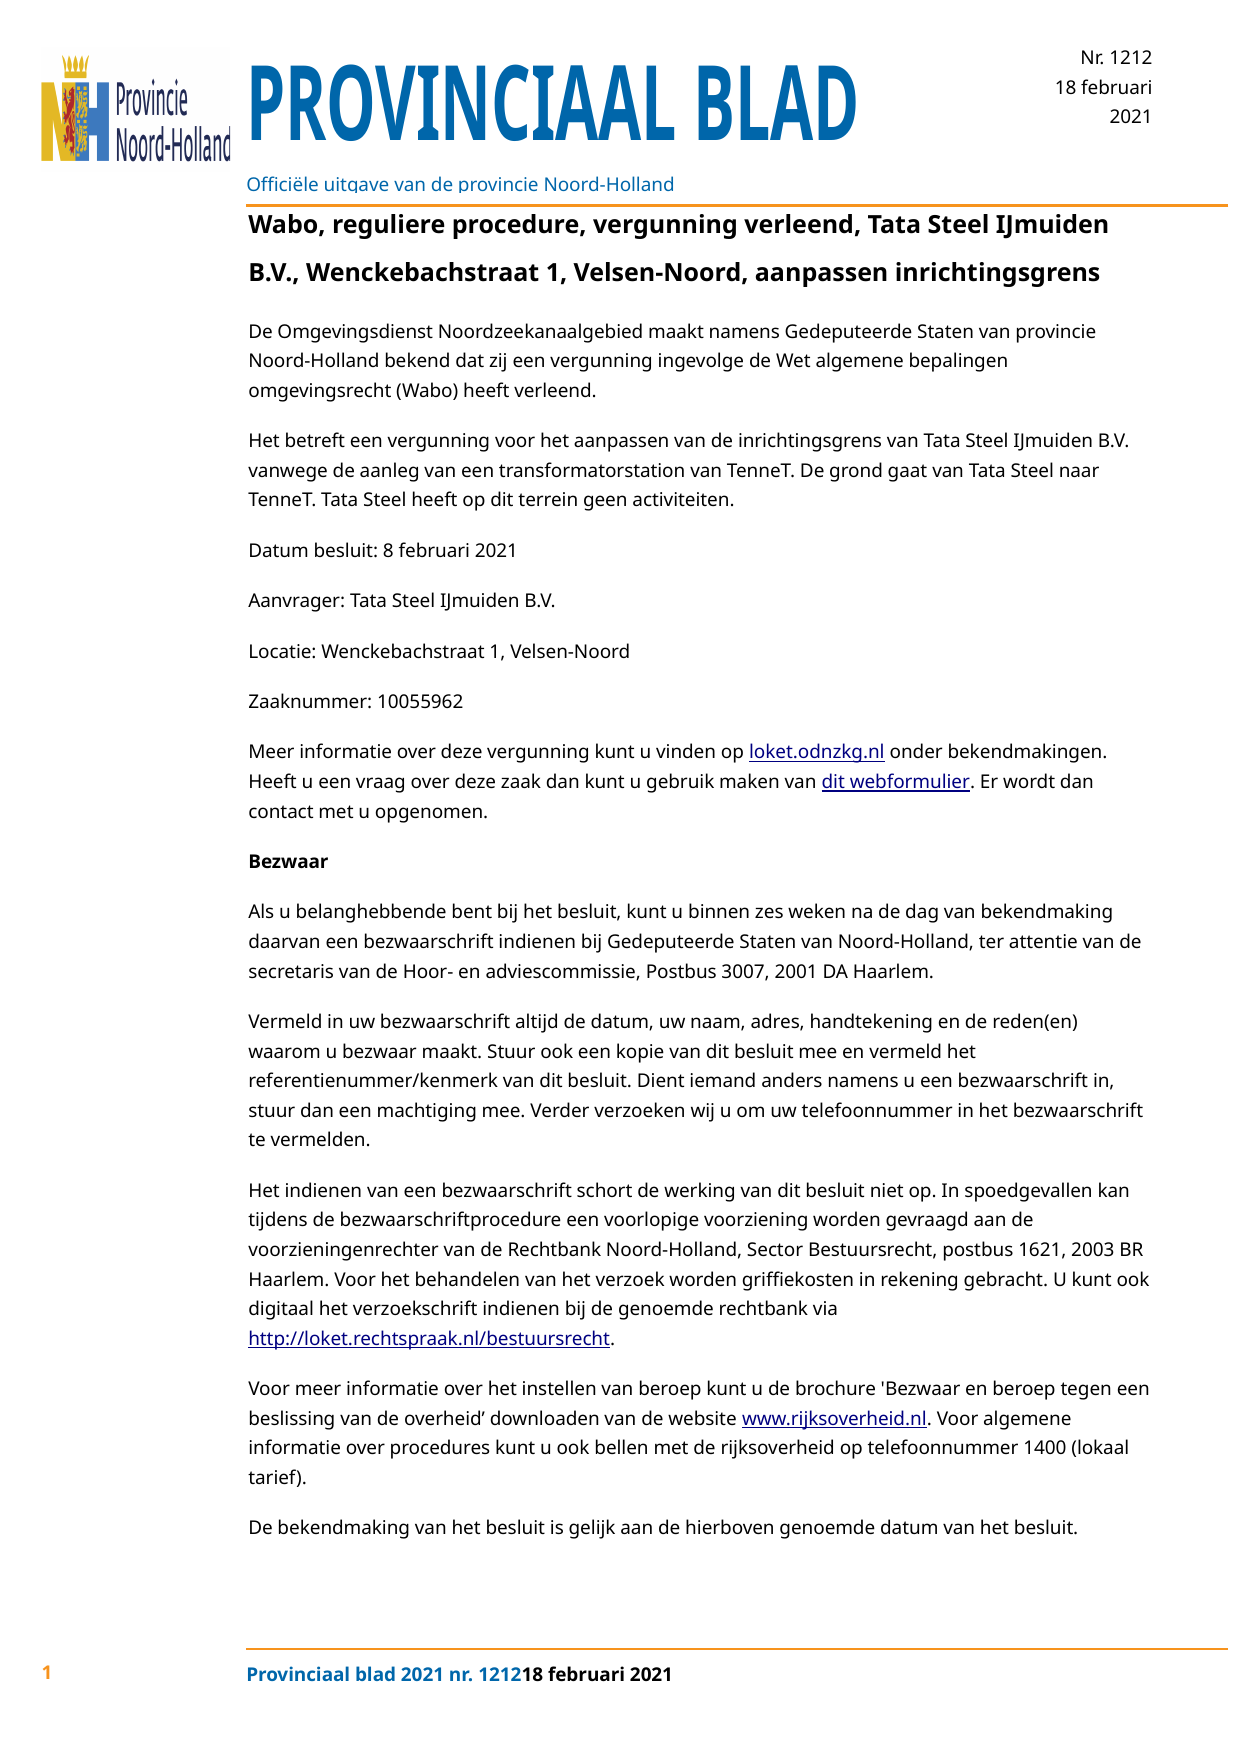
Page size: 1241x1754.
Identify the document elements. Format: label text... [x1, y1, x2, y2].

text Wabo, reguliere procedure, vergunning verleend, Tata Steel IJmuiden B.V., Wenckebachstraat 1, Velsen-Noord, aanpassen inrichtingsgrens [248, 207, 1152, 288]
text Voor meer informatie over het instellen van beroep kunt u de brochure 'Bezwaar en beroep tegen een beslissing van de overheid’ downloaden van de website www.rijksoverheid.nl. Voor algemene informatie over procedures kunt u ook bellen met de rijksoverheid op telefoonnummer 1400 (lokaal tarief). [248, 1375, 1152, 1490]
text Meer informatie over deze vergunning kunt u vinden op loket.odnzkg.nl onder bekendmakingen. Heeft u een vraag over deze zaak dan kunt u gebruik maken van dit webformulier. Er wordt dan contact met u opgenomen. [248, 739, 1152, 824]
text Locatie: Wenckebachstraat 1, Velsen-Noord [248, 638, 1152, 664]
text Het indienen van een bezwaarschrift schort de werking van dit besluit niet op. In spoedgevallen kan tijdens de bezwaarschriftprocedure een voorlopige voorziening worden gevraagd aan de voorzieningenrechter van de Rechtbank Noord-Holland, Sector Bestuursrecht, postbus 1621, 2003 BR Haarlem. Voor het behandelen van het verzoek worden griffiekosten in rekening gebracht. U kunt ook digitaal het verzoekschrift indienen bij de genoemde rechtbank via http://loket.rechtspraak.nl/bestuursrecht. [248, 1177, 1152, 1351]
text Datum besluit: 8 februari 2021 [248, 537, 1152, 563]
text De bekendmaking van het besluit is gelijk aan de hierboven genoemde datum van het besluit. [248, 1514, 1152, 1540]
text Vermeld in uw bezwaarschrift altijd de datum, uw naam, adres, handtekening en de reden(en) waarom u bezwaar maakt. Stuur ook een kopie van dit besluit mee en vermeld het referentienummer/kenmerk van dit besluit. Dient iemand anders namens u een bezwaarschrift in, stuur dan een machtiging mee. Verder verzoeken wij u om uw telefoonnummer in het bezwaarschrift te vermelden. [248, 1008, 1152, 1152]
picture [41, 47, 231, 172]
text Aanvrager: Tata Steel IJmuiden B.V. [248, 587, 1152, 613]
text Als u belanghebbende bent bij het besluit, kunt u binnen zes weken na de dag van bekendmaking daarvan een bezwaarschrift indienen bij Gedeputeerde Staten van Noord-Holland, ter attentie van de secretaris van de Hoor- en adviescommissie, Postbus 3007, 2001 DA Haarlem. [248, 899, 1152, 984]
text De Omgevingsdienst Noordzeekanaalgebied maakt namens Gedeputeerde Staten van provincie Noord-Holland bekend dat zij een vergunning ingevolge de Wet algemene bepalingen omgevingsrecht (Wabo) heeft verleend. [248, 318, 1152, 403]
text Zaaknummer: 10055962 [248, 688, 1152, 714]
text Het betreft een vergunning voor het aanpassen van de inrichtingsgrens van Tata Steel IJmuiden B.V. vanwege de aanleg van een transformatorstation van TenneT. De grond gaat van Tata Steel naar TenneT. Tata Steel heeft op dit terrein geen activiteiten. [248, 427, 1152, 512]
text Bezwaar [248, 848, 1152, 874]
